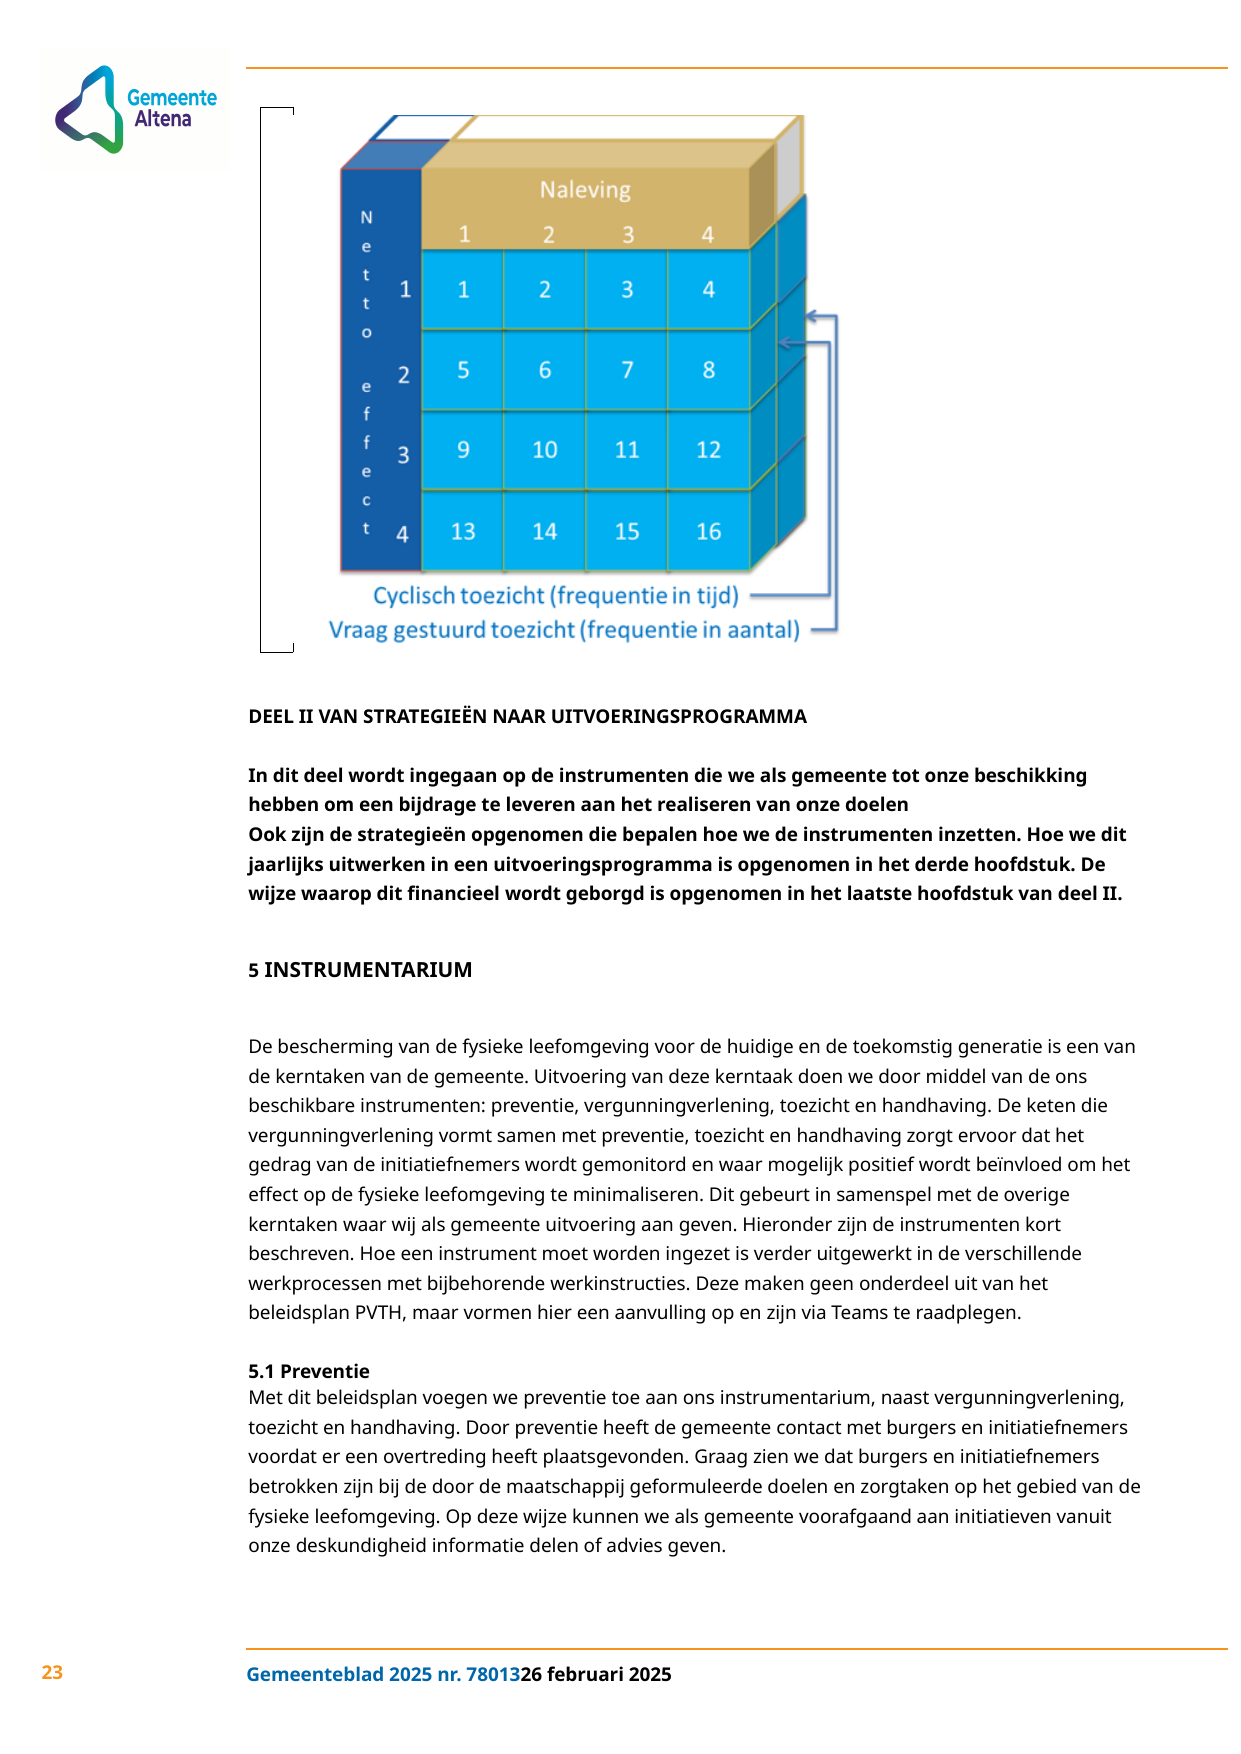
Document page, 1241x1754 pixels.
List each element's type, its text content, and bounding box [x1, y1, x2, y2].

picture [41, 47, 231, 172]
text In dit deel wordt ingegaan op de instrumenten die we als gemeente tot onze beschikking hebben om een bijdrage te leveren aan het realiseren van onze doelen [248, 762, 1152, 817]
text Met dit beleidsplan voegen we preventie toe aan ons instrumentarium, naast vergunningverlening, toezicht en handhaving. Door preventie heeft de gemeente contact met burgers en initiatiefnemers voordat er een overtreding heeft plaatsgevonden. Graag zien we dat burgers en initiatiefnemers betrokken zijn bij de door de maatschappij geformuleerde doelen en zorgtaken op het gebied van de fysieke leefomgeving. Op deze wijze kunnen we als gemeente voorafgaand aan initiatieven vanuit onze deskundigheid informatie delen of advies geven. [248, 1384, 1152, 1558]
text 5 INSTRUMENTARIUM [248, 956, 1152, 984]
text 5.1 Preventie [248, 1359, 1152, 1384]
picture [268, 115, 860, 643]
text Ook zijn de strategieën opgenomen die bepalen hoe we de instrumenten inzetten. Hoe we dit jaarlijks uitwerken in een uitvoeringsprogramma is opgenomen in het derde hoofdstuk. De wijze waarop dit financieel wordt geborgd is opgenomen in het laatste hoofdstuk van deel II. [248, 821, 1152, 906]
text De bescherming van de fysieke leefomgeving voor de huidige en de toekomstig generatie is een van de kerntaken van de gemeente. Uitvoering van deze kerntaak doen we door middel van de ons beschikbare instrumenten: preventie, vergunningverlening, toezicht en handhaving. De keten die vergunningverlening vormt samen met preventie, toezicht en handhaving zorgt ervoor dat het gedrag van de initiatiefnemers wordt gemonitord en waar mogelijk positief wordt beïnvloed om het effect op de fysieke leefomgeving te minimaliseren. Dit gebeurt in samenspel met de overige kerntaken waar wij als gemeente uitvoering aan geven. Hieronder zijn de instrumenten kort beschreven. Hoe een instrument moet worden ingezet is verder uitgewerkt in de verschillende werkprocessen met bijbehorende werkinstructies. Deze maken geen onderdeel uit van het beleidsplan PVTH, maar vormen hier een aanvulling op en zijn via Teams te raadplegen. [248, 1033, 1152, 1325]
text DEEL II VAN STRATEGIEËN NAAR UITVOERINGSPROGRAMMA [248, 703, 1152, 729]
